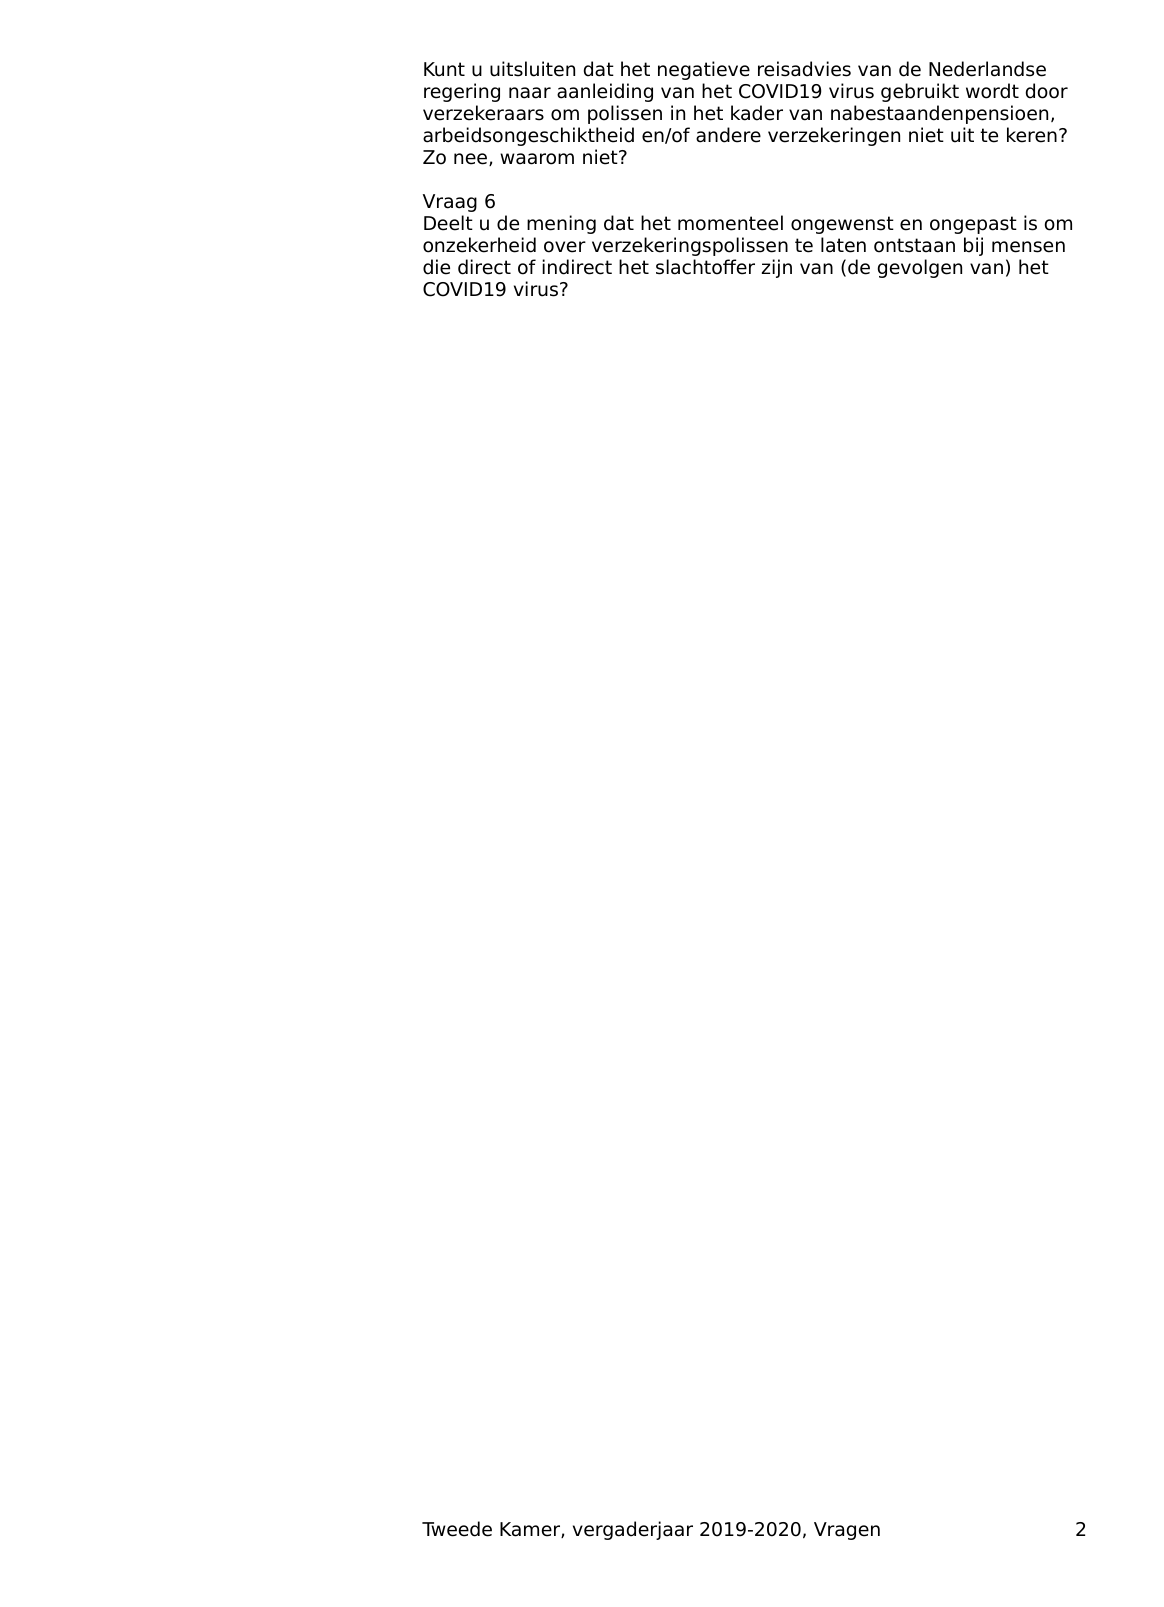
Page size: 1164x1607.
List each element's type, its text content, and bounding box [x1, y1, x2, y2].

text Kunt u uitsluiten dat het negatieve reisadvies van de Nederlandse regering naar aanleiding van het COVID19 virus gebruikt wordt door verzekeraars om polissen in het kader van nabestaandenpensioen, arbeidsongeschiktheid en/of andere verzekeringen niet uit te keren? Zo nee, waarom niet? [422, 59, 1087, 169]
text Vraag 6 [422, 191, 1087, 213]
text Deelt u de mening dat het momenteel ongewenst en ongepast is om onzekerheid over verzekeringspolissen te laten ontstaan bij mensen die direct of indirect het slachtoffer zijn van (de gevolgen van) het COVID19 virus? [422, 213, 1087, 301]
